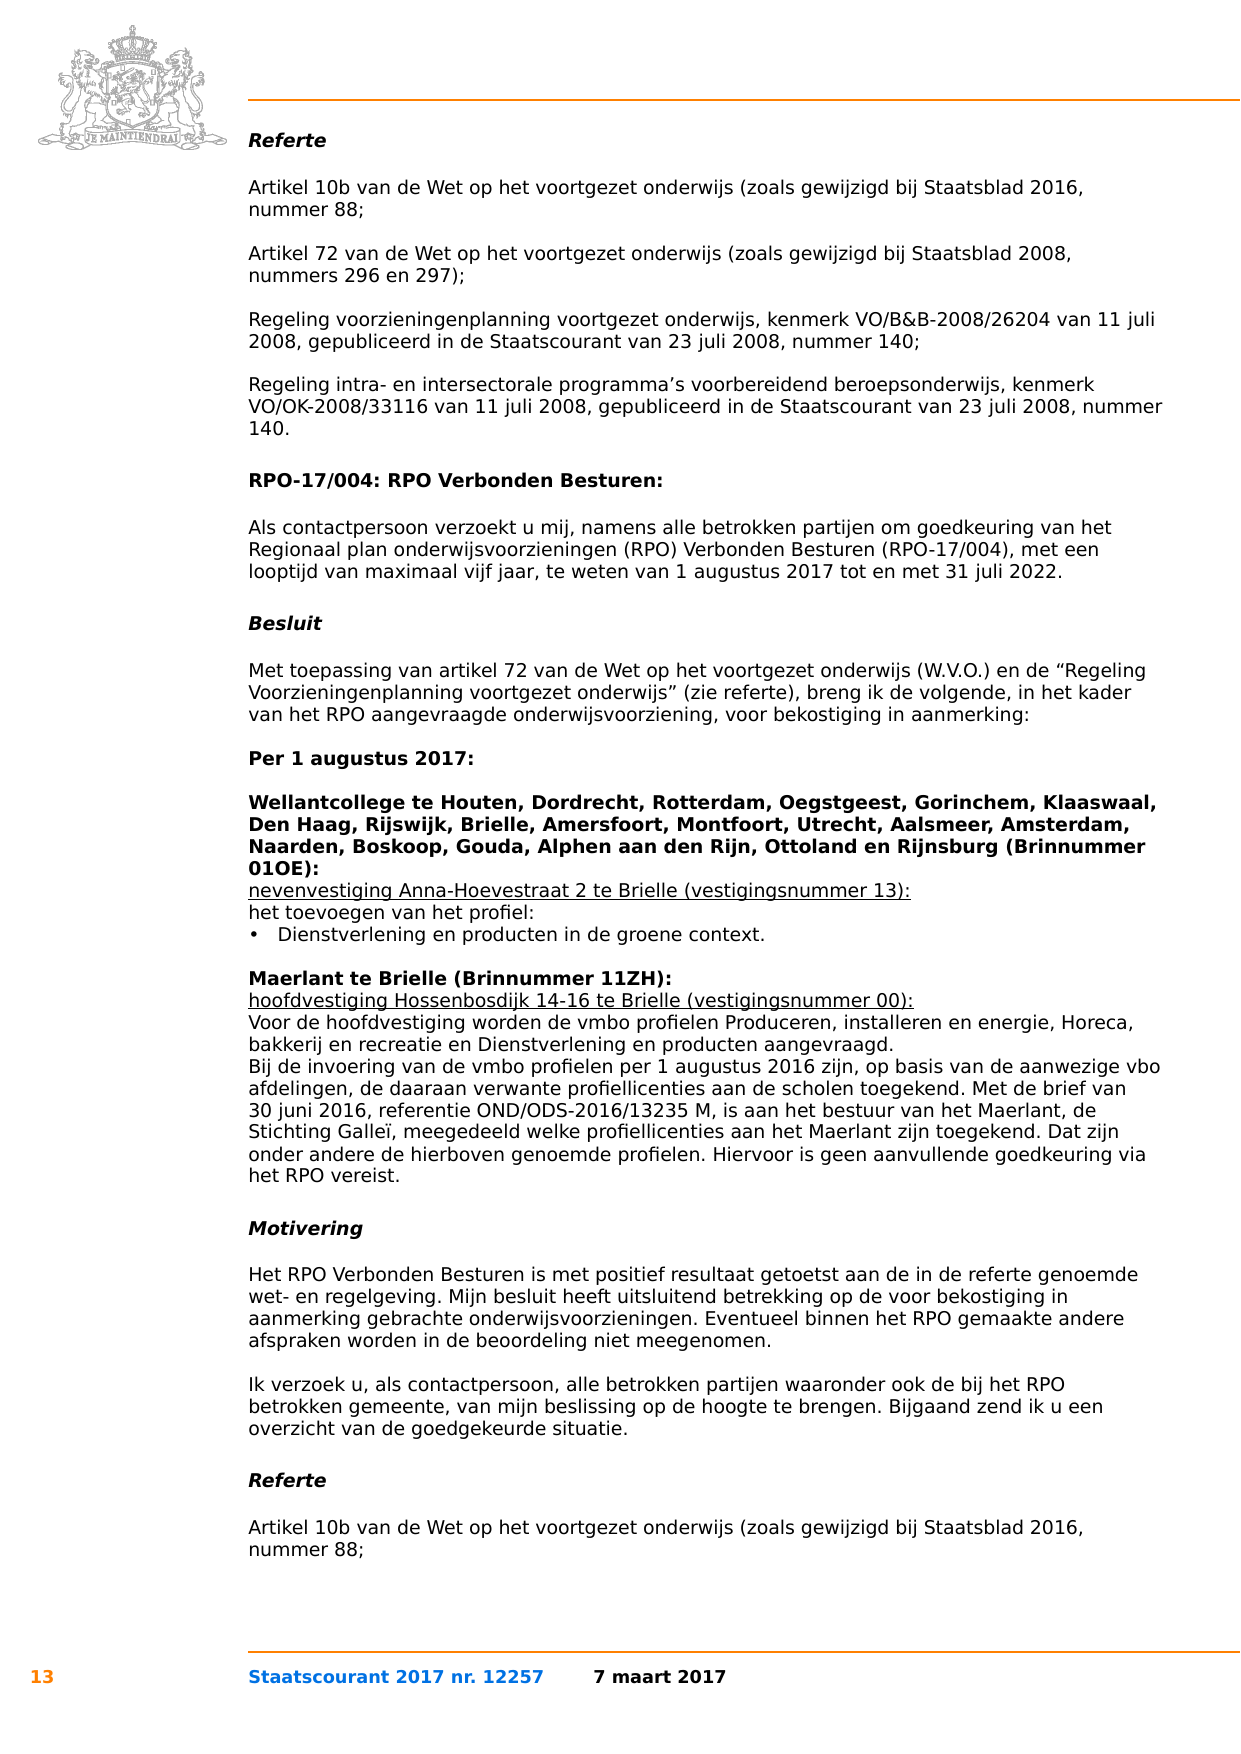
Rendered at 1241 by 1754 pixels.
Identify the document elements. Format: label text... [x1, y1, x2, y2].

text Artikel 72 van de Wet op het voortgezet onderwijs (zoals gewijzigd bij Staatsblad 2008, nummers 296 en 297); [248, 243, 1163, 287]
text Regeling intra- en intersectorale programma’s voorbereidend beroepsonderwijs, kenmerk VO/OK-2008/33116 van 11 juli 2008, gepubliceerd in de Staatscourant van 23 juli 2008, nummer 140. [248, 374, 1163, 440]
text Voor de hoofdvestiging worden de vmbo profielen Produceren, installeren en energie, Horeca, bakkerij en recreatie en Dienstverlening en producten aangevraagd. [248, 1012, 1163, 1056]
subtitle Motivering [248, 1217, 1163, 1239]
text het toevoegen van het profiel: [248, 902, 1163, 924]
text Artikel 10b van de Wet op het voortgezet onderwijs (zoals gewijzigd bij Staatsblad 2016, nummer 88; [248, 177, 1163, 221]
text Artikel 10b van de Wet op het voortgezet onderwijs (zoals gewijzigd bij Staatsblad 2016, nummer 88; [248, 1517, 1163, 1561]
text Het RPO Verbonden Besturen is met positief resultaat getoetst aan de in de referte genoemde wet- en regelgeving. Mijn besluit heeft uitsluitend betrekking op de voor bekostiging in aanmerking gebrachte onderwijsvoorzieningen. Eventueel binnen het RPO gemaakte andere afspraken worden in de beoordeling niet meegenomen. [248, 1264, 1163, 1352]
text Bij de invoering van de vmbo profielen per 1 augustus 2016 zijn, op basis van de aanwezige vbo afdelingen, de daaraan verwante profiellicenties aan de scholen toegekend. Met de brief van 30 juni 2016, referentie OND/ODS-2016/13235 M, is aan het bestuur van het Maerlant, de Stichting Galleï, meegedeeld welke profiellicenties aan het Maerlant zijn toegekend. Dat zijn onder andere de hierboven genoemde profielen. Hiervoor is geen aanvullende goedkeuring via het RPO vereist. [248, 1056, 1163, 1187]
text Per 1 augustus 2017: [248, 748, 1163, 770]
text Wellantcollege te Houten, Dordrecht, Rotterdam, Oegstgeest, Gorinchem, Klaaswaal, Den Haag, Rijswijk, Brielle, Amersfoort, Montfoort, Utrecht, Aalsmeer, Amsterdam, Naarden, Boskoop, Gouda, Alphen aan den Rijn, Ottoland en Rijnsburg (Brinnummer 01OE): [248, 792, 1163, 880]
subtitle Referte [248, 130, 1163, 152]
text Ik verzoek u, als contactpersoon, alle betrokken partijen waaronder ook de bij het RPO betrokken gemeente, van mijn beslissing op de hoogte te brengen. Bijgaand zend ik u een overzicht van de goedgekeurde situatie. [248, 1374, 1163, 1440]
text hoofdvestiging Hossenbosdijk 14-16 te Brielle (vestigingsnummer 00): [248, 989, 1163, 1012]
text • Dienstverlening en producten in de groene context. [248, 924, 1163, 946]
subtitle Referte [248, 1470, 1163, 1492]
text Regeling voorzieningenplanning voortgezet onderwijs, kenmerk VO/B&B-2008/26204 van 11 juli 2008, gepubliceerd in de Staatscourant van 23 juli 2008, nummer 140; [248, 308, 1163, 352]
text Maerlant te Brielle (Brinnummer 11ZH): [248, 968, 1163, 989]
subtitle Besluit [248, 613, 1163, 635]
text nevenvestiging Anna-Hoevestraat 2 te Brielle (vestigingsnummer 13): [248, 880, 1163, 902]
text Als contactpersoon verzoekt u mij, namens alle betrokken partijen om goedkeuring van het Regionaal plan onderwijsvoorzieningen (RPO) Verbonden Besturen (RPO-17/004), met een looptijd van maximaal vijf jaar, te weten van 1 augustus 2017 tot en met 31 juli 2022. [248, 517, 1163, 583]
picture [38, 25, 227, 150]
text Met toepassing van artikel 72 van de Wet op het voortgezet onderwijs (W.V.O.) en de “Regeling Voorzieningenplanning voortgezet onderwijs” (zie referte), breng ik de volgende, in het kader van het RPO aangevraagde onderwijsvoorziening, voor bekostiging in aanmerking: [248, 660, 1163, 726]
subtitle RPO-17/004: RPO Verbonden Besturen: [248, 470, 1163, 492]
